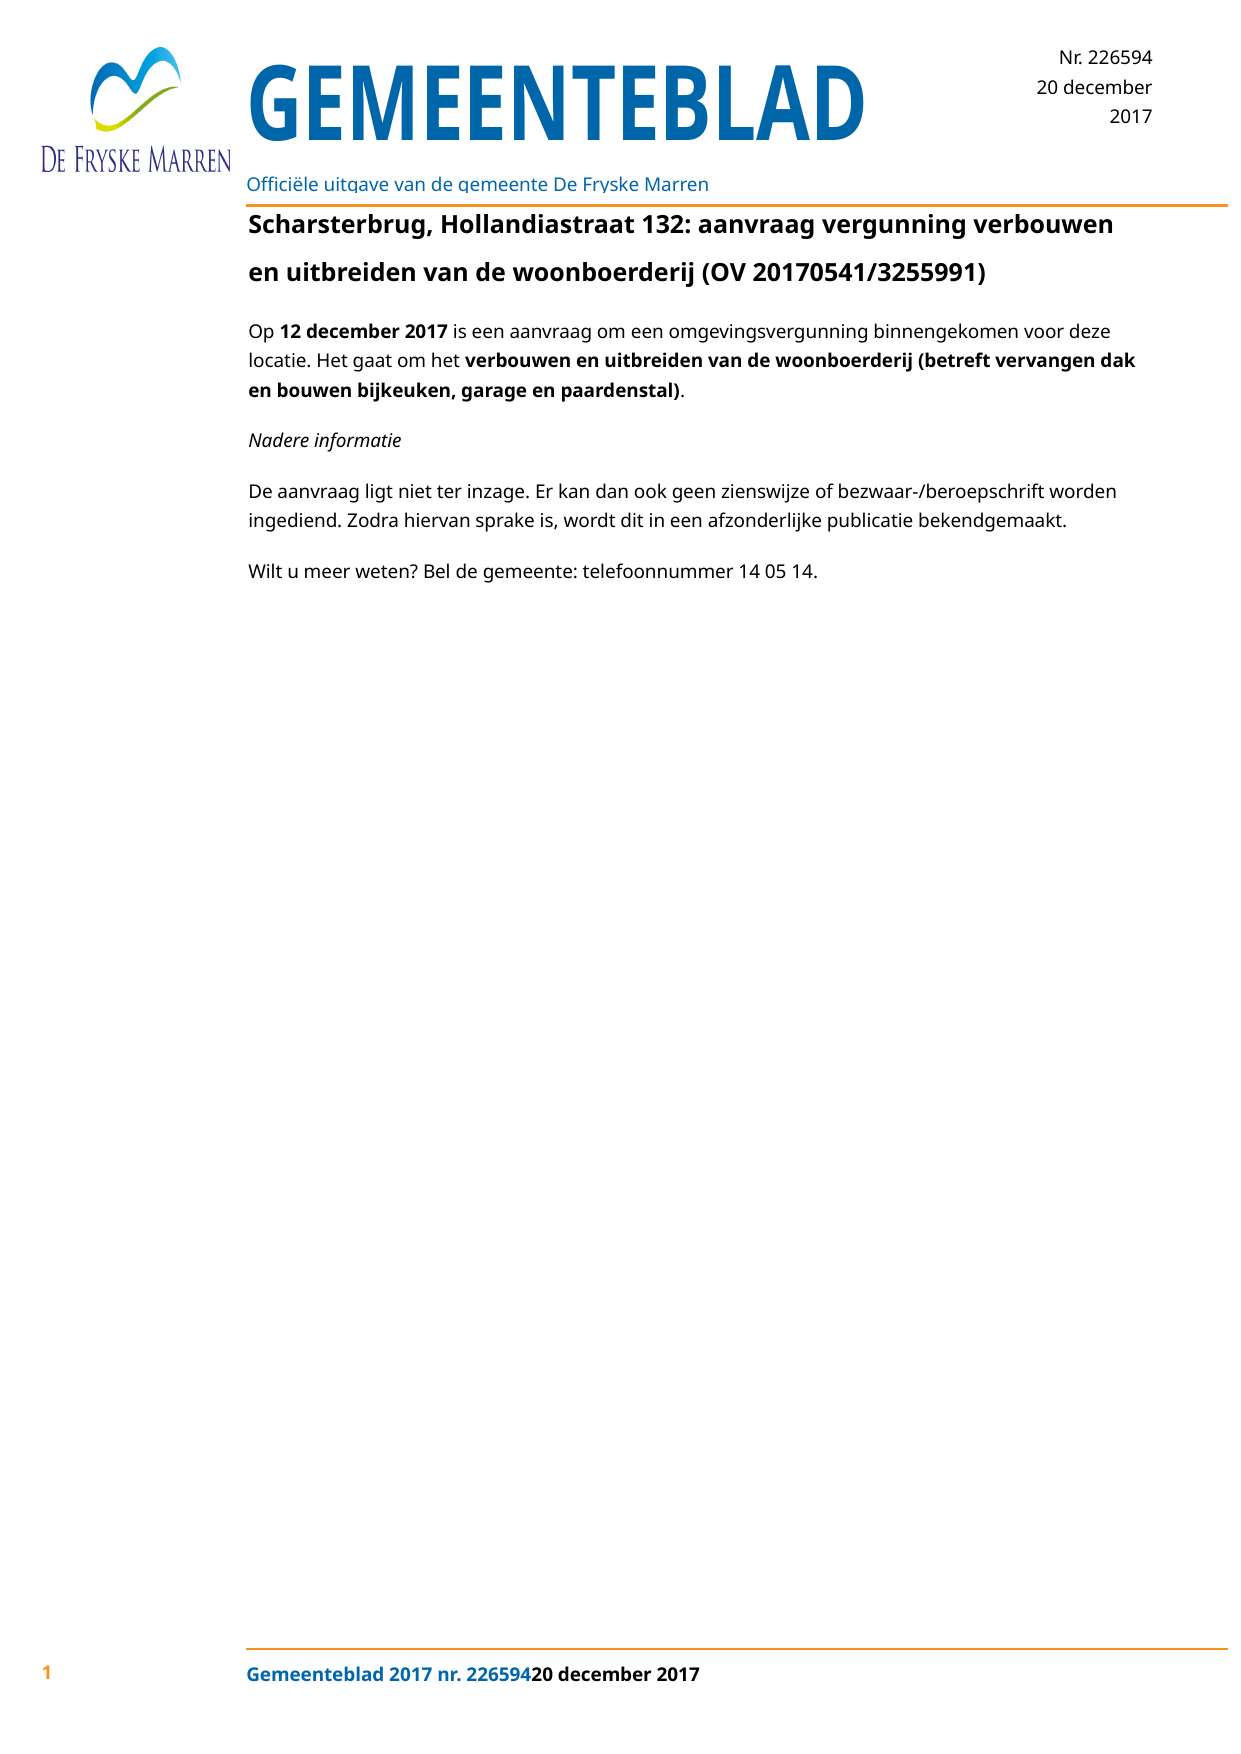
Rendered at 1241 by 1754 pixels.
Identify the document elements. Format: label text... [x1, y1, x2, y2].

text Wilt u meer weten? Bel de gemeente: telefoonnummer 14 05 14. [248, 558, 1152, 584]
text Op 12 december 2017 is een aanvraag om een omgevingsvergunning binnengekomen voor deze locatie. Het gaat om het verbouwen en uitbreiden van de woonboerderij (betreft vervangen dak en bouwen bijkeuken, garage en paardenstal). [248, 318, 1152, 403]
text Scharsterbrug, Hollandiastraat 132: aanvraag vergunning verbouwen en uitbreiden van de woonboerderij (OV 20170541/3255991) [248, 207, 1152, 288]
text Nadere informatie [248, 427, 1152, 453]
text De aanvraag ligt niet ter inzage. Er kan dan ook geen zienswijze of bezwaar-/beroepschrift worden ingediend. Zodra hiervan sprake is, wordt dit in een afzonderlijke publicatie bekendgemaakt. [248, 478, 1152, 533]
picture [41, 47, 231, 172]
